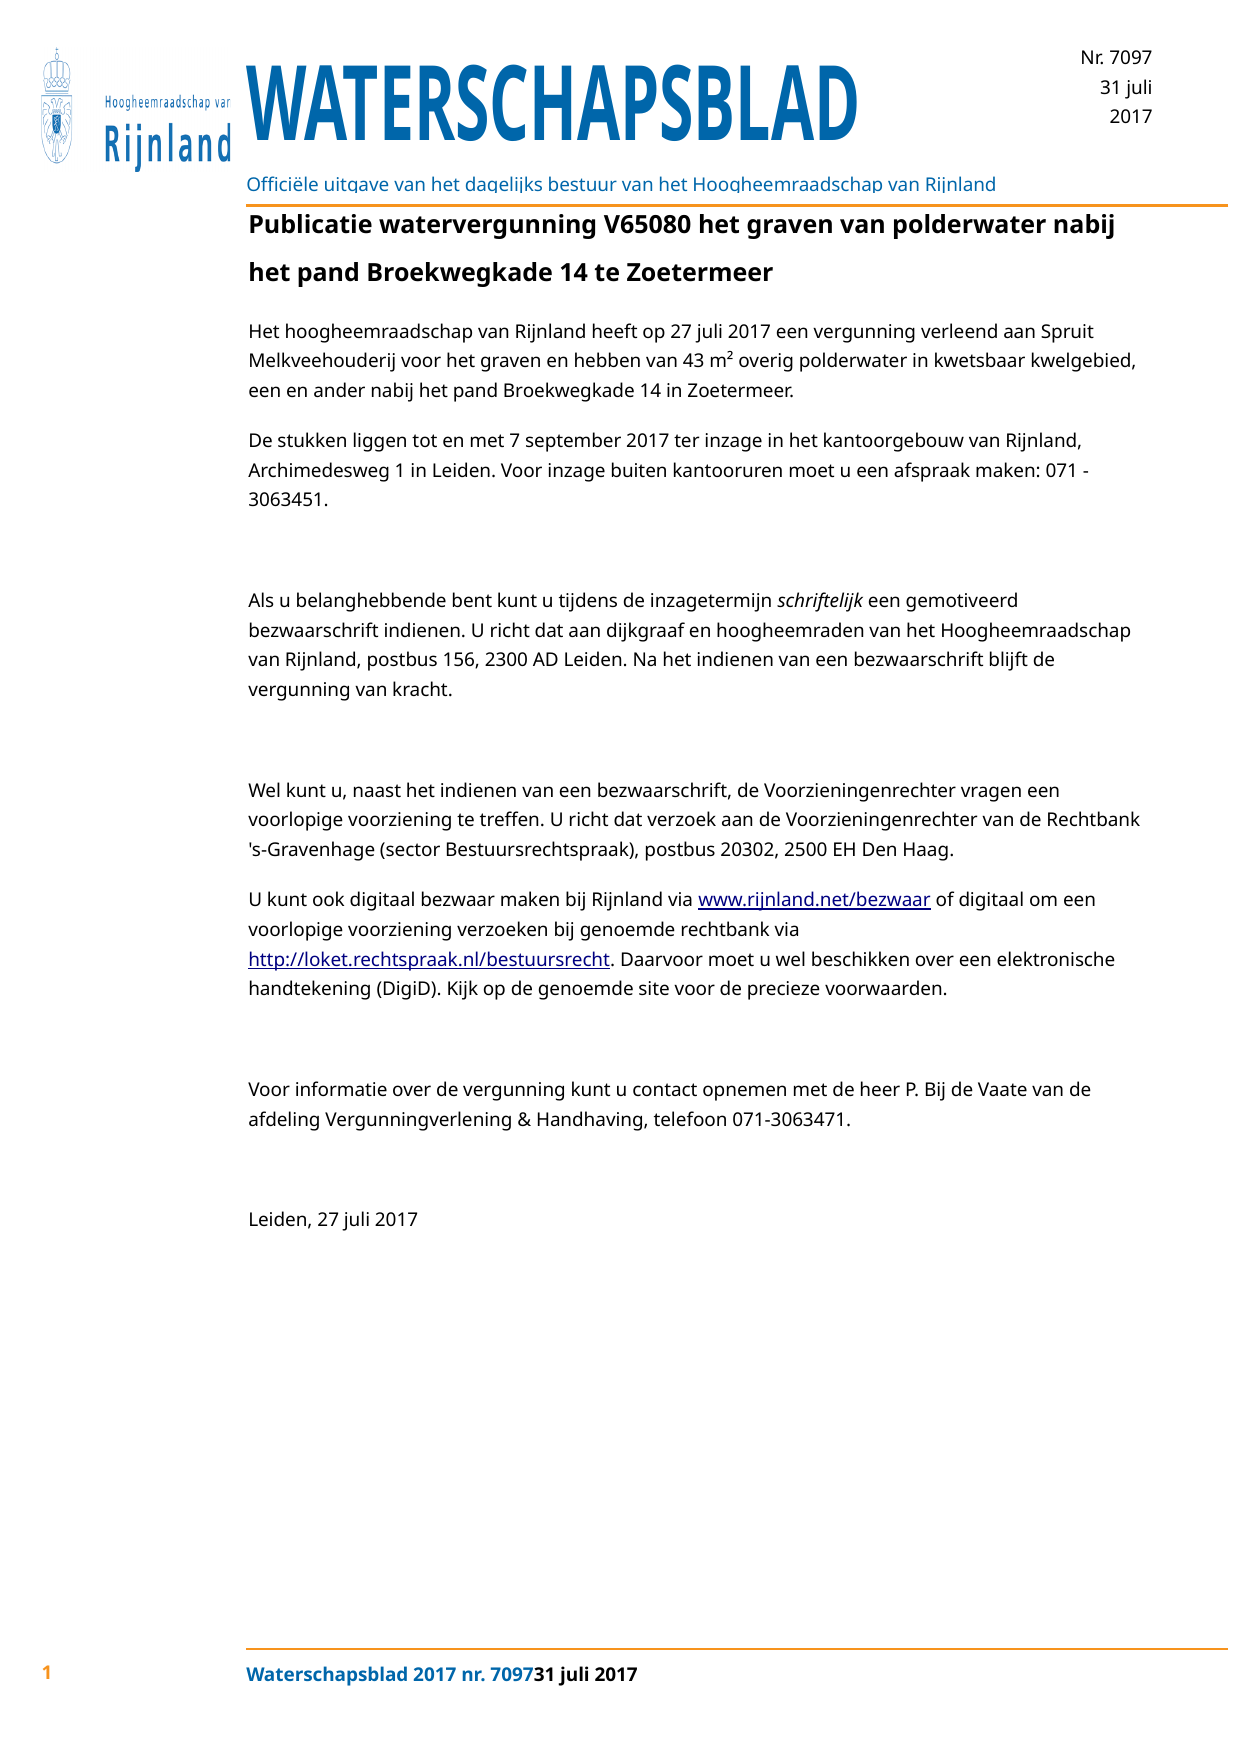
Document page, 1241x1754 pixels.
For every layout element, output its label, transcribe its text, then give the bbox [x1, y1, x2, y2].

picture [41, 47, 231, 172]
text Het hoogheemraadschap van Rijnland heeft op 27 juli 2017 een vergunning verleend aan Spruit Melkveehouderij voor het graven en hebben van 43 m² overig polderwater in kwetsbaar kwelgebied, een en ander nabij het pand Broekwegkade 14 in Zoetermeer. [248, 318, 1152, 403]
text Wel kunt u, naast het indienen van een bezwaarschrift, de Voorzieningenrechter vragen een voorlopige voorziening te treffen. U richt dat verzoek aan de Voorzieningenrechter van de Rechtbank 's-Gravenhage (sector Bestuursrechtspraak), postbus 20302, 2500 EH Den Haag. [248, 777, 1152, 862]
text Publicatie watervergunning V65080 het graven van polderwater nabij het pand Broekwegkade 14 te Zoetermeer [248, 207, 1152, 288]
text Leiden, 27 juli 2017 [248, 1207, 1152, 1232]
text Als u belanghebbende bent kunt u tijdens de inzagetermijn schriftelijk een gemotiveerd bezwaarschrift indienen. U richt dat aan dijkgraaf en hoogheemraden van het Hoogheemraadschap van Rijnland, postbus 156, 2300 AD Leiden. Na het indienen van een bezwaarschrift blijft de vergunning van kracht. [248, 587, 1152, 702]
text Voor informatie over de vergunning kunt u contact opnemen met de heer P. Bij de Vaate van de afdeling Vergunningverlening & Handhaving, telefoon 071-3063471. [248, 1076, 1152, 1132]
text U kunt ook digitaal bezwaar maken bij Rijnland via www.rijnland.net/bezwaar of digitaal om een voorlopige voorziening verzoeken bij genoemde rechtbank via http://loket.rechtspraak.nl/bestuursrecht. Daarvoor moet u wel beschikken over een elektronische handtekening (DigiD). Kijk op de genoemde site voor de precieze voorwaarden. [248, 887, 1152, 1001]
text De stukken liggen tot en met 7 september 2017 ter inzage in het kantoorgebouw van Rijnland, Archimedesweg 1 in Leiden. Voor inzage buiten kantooruren moet u een afspraak maken: 071 - 3063451. [248, 427, 1152, 512]
